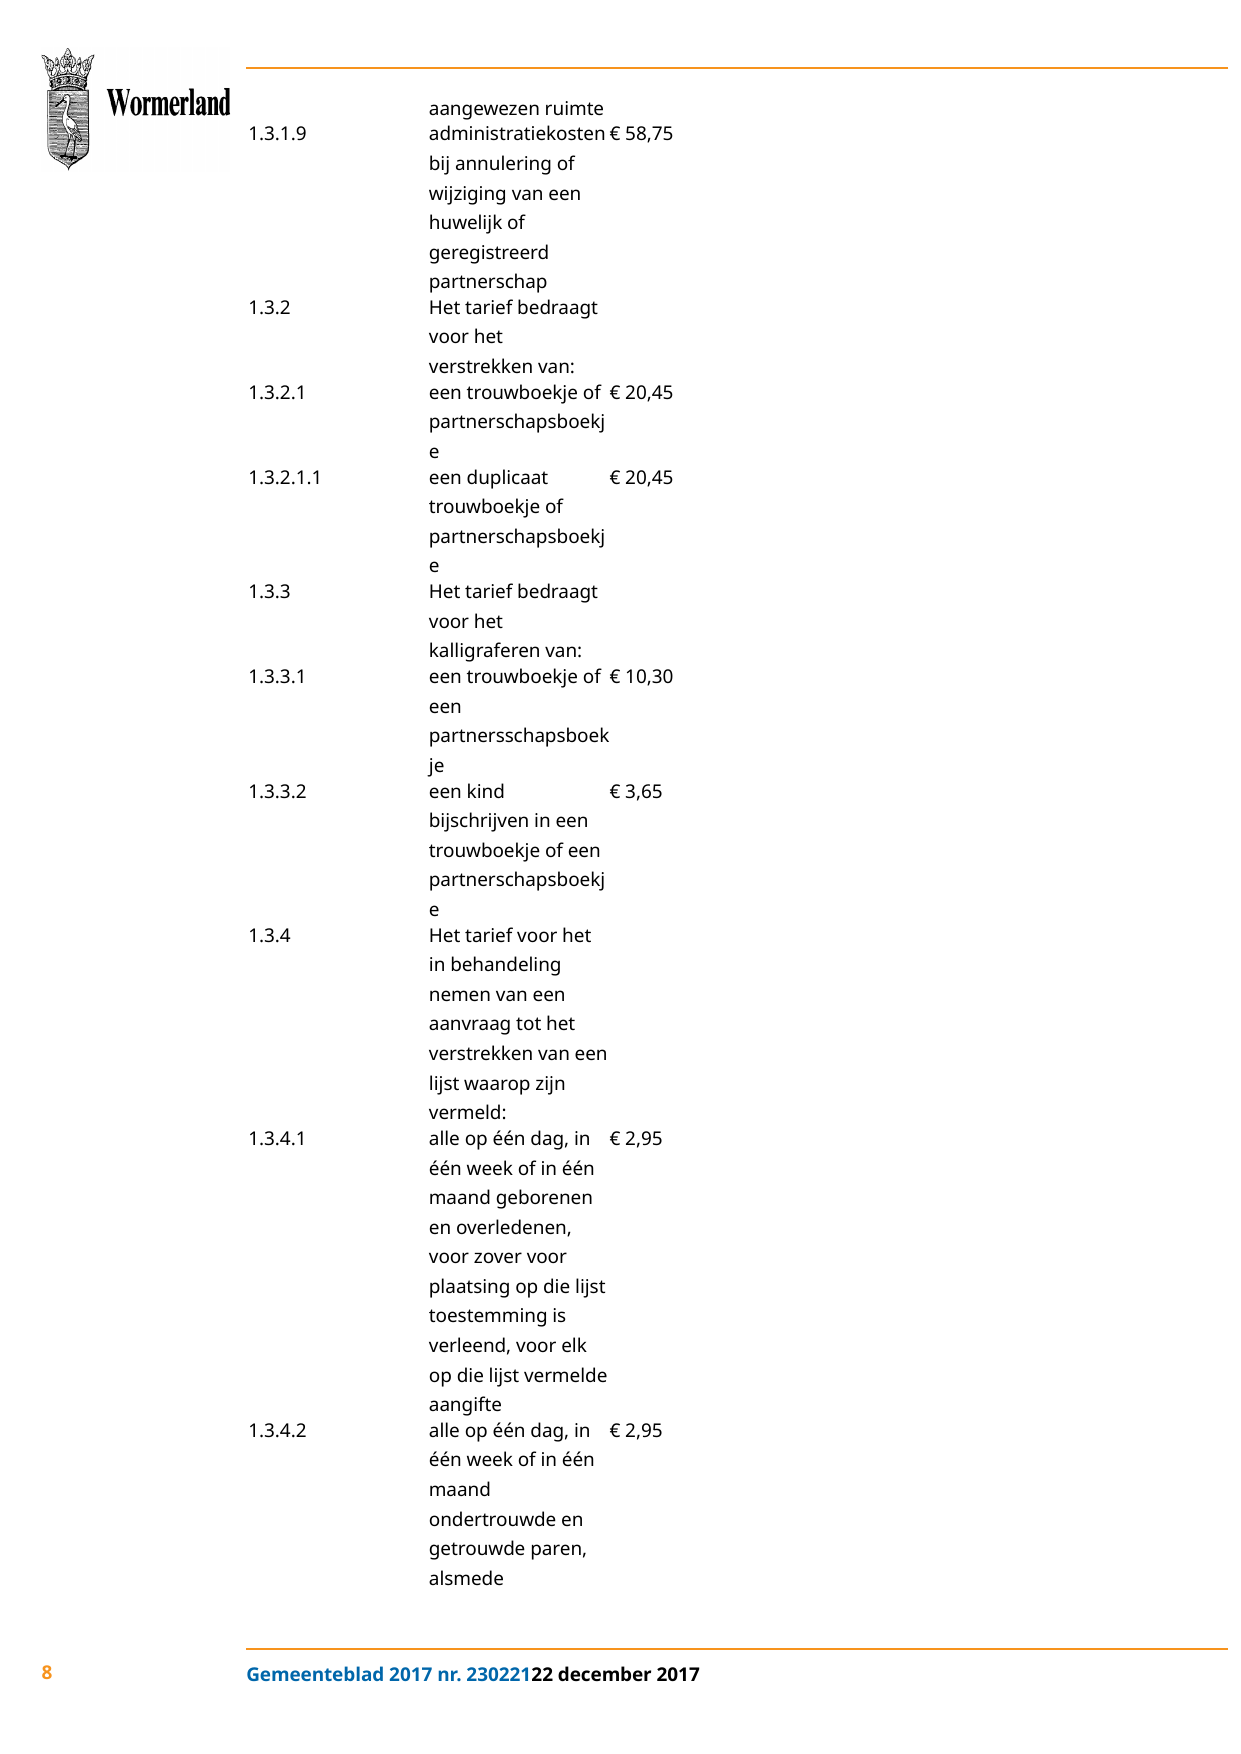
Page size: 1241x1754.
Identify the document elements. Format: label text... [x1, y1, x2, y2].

table_cell een kind bijschrijven in een trouwboekje of een partnerschapsboekje [429, 778, 609, 922]
table_cell 1.3.4 [248, 922, 429, 1125]
table_cell € 58,75 [609, 121, 790, 294]
table_cell [609, 579, 790, 663]
table_cell € 20,45 [609, 464, 790, 578]
table_cell [609, 95, 790, 121]
table_cell € 10,30 [609, 663, 790, 778]
table_cell [609, 922, 790, 1125]
table_cell € 2,95 [609, 1417, 790, 1591]
table_cell een duplicaat trouwboekje of partnerschapsboekje [429, 464, 609, 578]
table_cell een trouwboekje of partnerschapsboekje [429, 379, 609, 464]
table_cell € 3,65 [609, 778, 790, 922]
table_cell € 20,45 [609, 379, 790, 464]
table_cell 1.3.3 [248, 579, 429, 663]
table_cell alle op één dag, in één week of in één maand geborenen en overledenen, voor zover voor plaatsing op die lijst toestemming is verleend, voor elk op die lijst vermelde aangifte [429, 1125, 609, 1417]
table_cell 1.3.2 [248, 294, 429, 379]
table_cell Het tarief bedraagt voor het kalligraferen van: [429, 579, 609, 663]
table_cell Het tarief bedraagt voor het verstrekken van: [429, 294, 609, 379]
table_cell 1.3.2.1 [248, 379, 429, 464]
table_cell [609, 294, 790, 379]
table_cell een trouwboekje of een partnersschapsboekje [429, 663, 609, 778]
table_cell administratiekosten bij annulering of wijziging van een huwelijk of geregistreerd partnerschap [429, 121, 609, 294]
table_cell 1.3.3.1 [248, 663, 429, 778]
table_cell Het tarief voor het in behandeling nemen van een aanvraag tot het verstrekken van een lijst waarop zijn vermeld: [429, 922, 609, 1125]
table_cell 1.3.4.2 [248, 1417, 429, 1591]
table_cell aangewezen ruimte [429, 95, 609, 121]
table_cell 1.3.1.9 [248, 121, 429, 294]
table_cell [248, 95, 429, 121]
table_cell 1.3.2.1.1 [248, 464, 429, 578]
table_cell 1.3.3.2 [248, 778, 429, 922]
table_cell 1.3.4.1 [248, 1125, 429, 1417]
picture [41, 47, 231, 172]
table_cell € 2,95 [609, 1125, 790, 1417]
table_cell alle op één dag, in één week of in één maand ondertrouwde en getrouwde paren, alsmede [429, 1417, 609, 1591]
